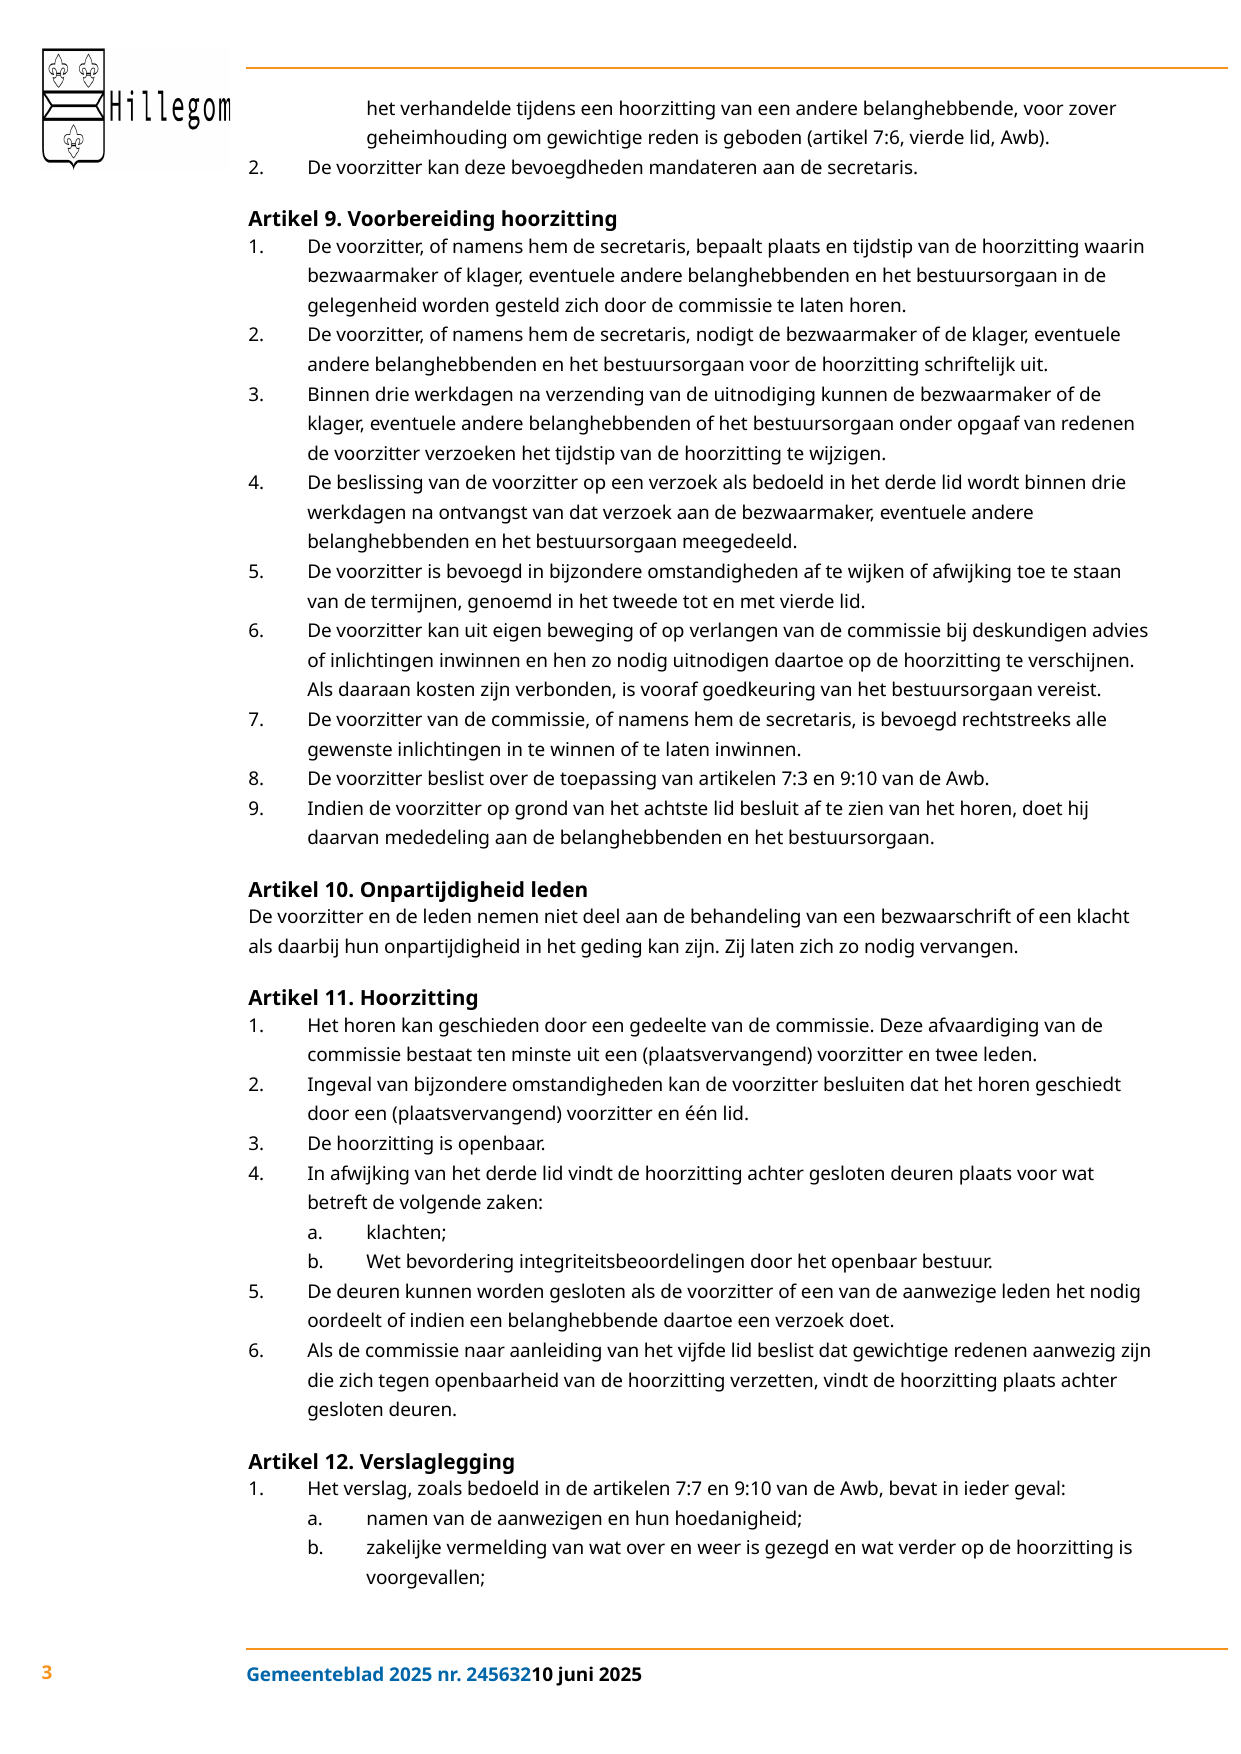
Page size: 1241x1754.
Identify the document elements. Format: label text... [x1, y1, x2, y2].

list namen van de aanwezigen en hun hoedanigheid; [307, 1505, 1152, 1531]
list De beslissing van de voorzitter op een verzoek als bedoeld in het derde lid wordt binnen drie werkdagen na ontvangst van dat verzoek aan de bezwaarmaker, eventuele andere belanghebbenden en het bestuursorgaan meegedeeld. [248, 469, 1152, 554]
list Het verslag, zoals bedoeld in de artikelen 7:7 en 9:10 van de Awb, bevat in ieder geval: [248, 1475, 1152, 1501]
list klachten; [307, 1219, 1152, 1244]
list De voorzitter is bevoegd in bijzondere omstandigheden af te wijken of afwijking toe te staan van de termijnen, genoemd in het tweede tot en met vierde lid. [248, 558, 1152, 613]
text Artikel 11. Hoorzitting [248, 983, 1152, 1012]
list In afwijking van het derde lid vindt de hoorzitting achter gesloten deuren plaats voor wat betreft de volgende zaken: [248, 1160, 1152, 1215]
list Ingeval van bijzondere omstandigheden kan de voorzitter besluiten dat het horen geschiedt door een (plaatsvervangend) voorzitter en één lid. [248, 1071, 1152, 1126]
list zakelijke vermelding van wat over en weer is gezegd en wat verder op de hoorzitting is voorgevallen; [307, 1534, 1152, 1590]
picture [41, 47, 231, 172]
list Binnen drie werkdagen na verzending van de uitnodiging kunnen de bezwaarmaker of de klager, eventuele andere belanghebbenden of het bestuursorgaan onder opgaaf van redenen de voorzitter verzoeken het tijdstip van de hoorzitting te wijzigen. [248, 381, 1152, 466]
list De voorzitter, of namens hem de secretaris, nodigt de bezwaarmaker of de klager, eventuele andere belanghebbenden en het bestuursorgaan voor de hoorzitting schriftelijk uit. [248, 322, 1152, 377]
list het verhandelde tijdens een hoorzitting van een andere belanghebbende, voor zover geheimhouding om gewichtige reden is geboden (artikel 7:6, vierde lid, Awb). [307, 95, 1152, 150]
list Wet bevordering integriteitsbeoordelingen door het openbaar bestuur. [307, 1248, 1152, 1274]
list De voorzitter kan deze bevoegdheden mandateren aan de secretaris. [248, 154, 1152, 180]
text Artikel 12. Verslaglegging [248, 1447, 1152, 1475]
list Indien de voorzitter op grond van het achtste lid besluit af te zien van het horen, doet hij daarvan mededeling aan de belanghebbenden en het bestuursorgaan. [248, 795, 1152, 850]
list De voorzitter beslist over de toepassing van artikelen 7:3 en 9:10 van de Awb. [248, 765, 1152, 791]
list De voorzitter, of namens hem de secretaris, bepaalt plaats en tijdstip van de hoorzitting waarin bezwaarmaker of klager, eventuele andere belanghebbenden en het bestuursorgaan in de gelegenheid worden gesteld zich door de commissie te laten horen. [248, 233, 1152, 318]
text De voorzitter en de leden nemen niet deel aan de behandeling van een bezwaarschrift of een klacht als daarbij hun onpartijdigheid in het geding kan zijn. Zij laten zich zo nodig vervangen. [248, 903, 1152, 959]
list De hoorzitting is openbaar. [248, 1130, 1152, 1156]
list De deuren kunnen worden gesloten als de voorzitter of een van de aanwezige leden het nodig oordeelt of indien een belanghebbende daartoe een verzoek doet. [248, 1278, 1152, 1333]
list De voorzitter kan uit eigen beweging of op verlangen van de commissie bij deskundigen advies of inlichtingen inwinnen en hen zo nodig uitnodigen daartoe op de hoorzitting te verschijnen. Als daaraan kosten zijn verbonden, is vooraf goedkeuring van het bestuursorgaan vereist. [248, 617, 1152, 702]
list Het horen kan geschieden door een gedeelte van de commissie. Deze afvaardiging van de commissie bestaat ten minste uit een (plaatsvervangend) voorzitter en twee leden. [248, 1012, 1152, 1067]
text Artikel 9. Voorbereiding hoorzitting [248, 204, 1152, 233]
list De voorzitter van de commissie, of namens hem de secretaris, is bevoegd rechtstreeks alle gewenste inlichtingen in te winnen of te laten inwinnen. [248, 706, 1152, 761]
list Als de commissie naar aanleiding van het vijfde lid beslist dat gewichtige redenen aanwezig zijn die zich tegen openbaarheid van de hoorzitting verzetten, vindt de hoorzitting plaats achter gesloten deuren. [248, 1337, 1152, 1422]
text Artikel 10. Onpartijdigheid leden [248, 875, 1152, 903]
